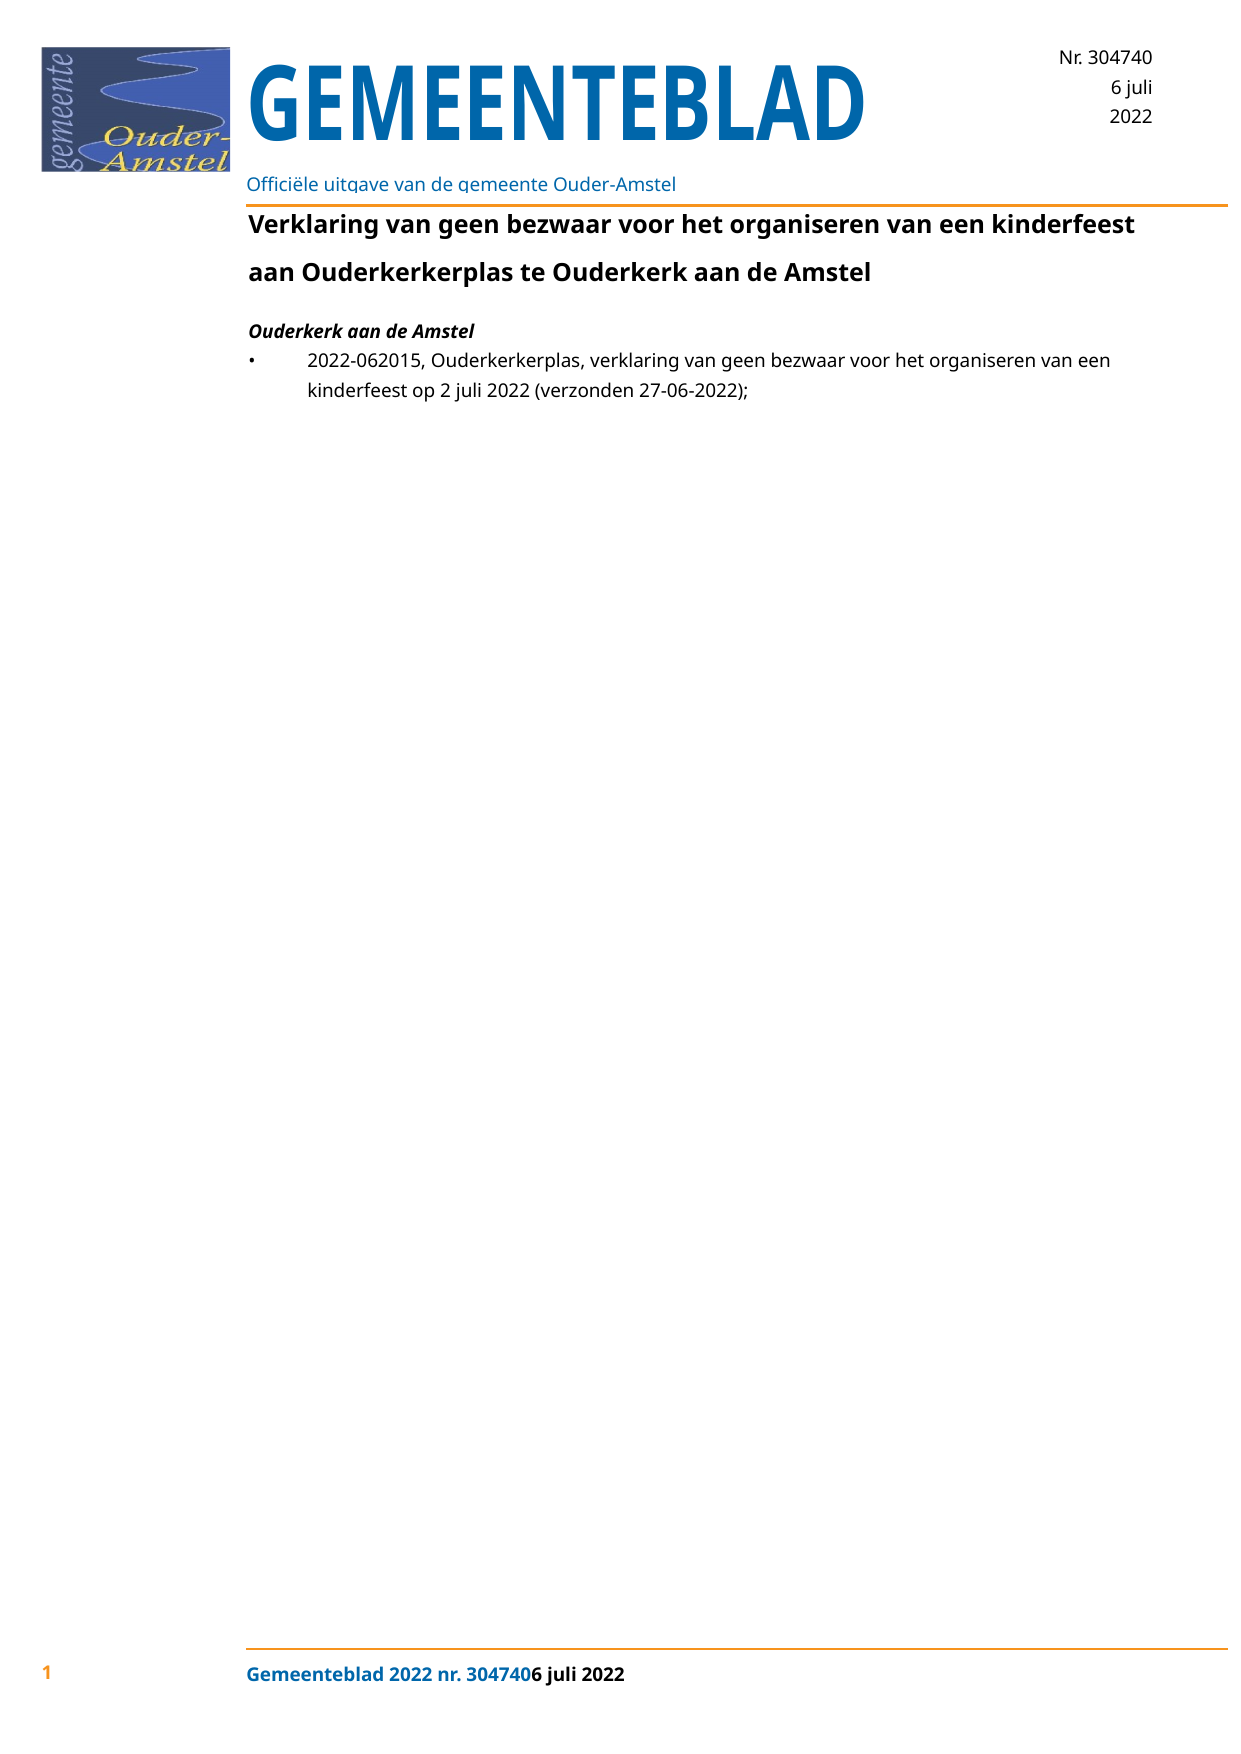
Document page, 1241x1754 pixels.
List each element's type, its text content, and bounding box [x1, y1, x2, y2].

text Ouderkerk aan de Amstel [248, 318, 1152, 344]
list 2022-062015, Ouderkerkerplas, verklaring van geen bezwaar voor het organiseren van een kinderfeest op 2 juli 2022 (verzonden 27-06-2022); [248, 347, 1152, 403]
picture [41, 47, 231, 172]
text Verklaring van geen bezwaar voor het organiseren van een kinderfeest aan Ouderkerkerplas te Ouderkerk aan de Amstel [248, 207, 1152, 288]
